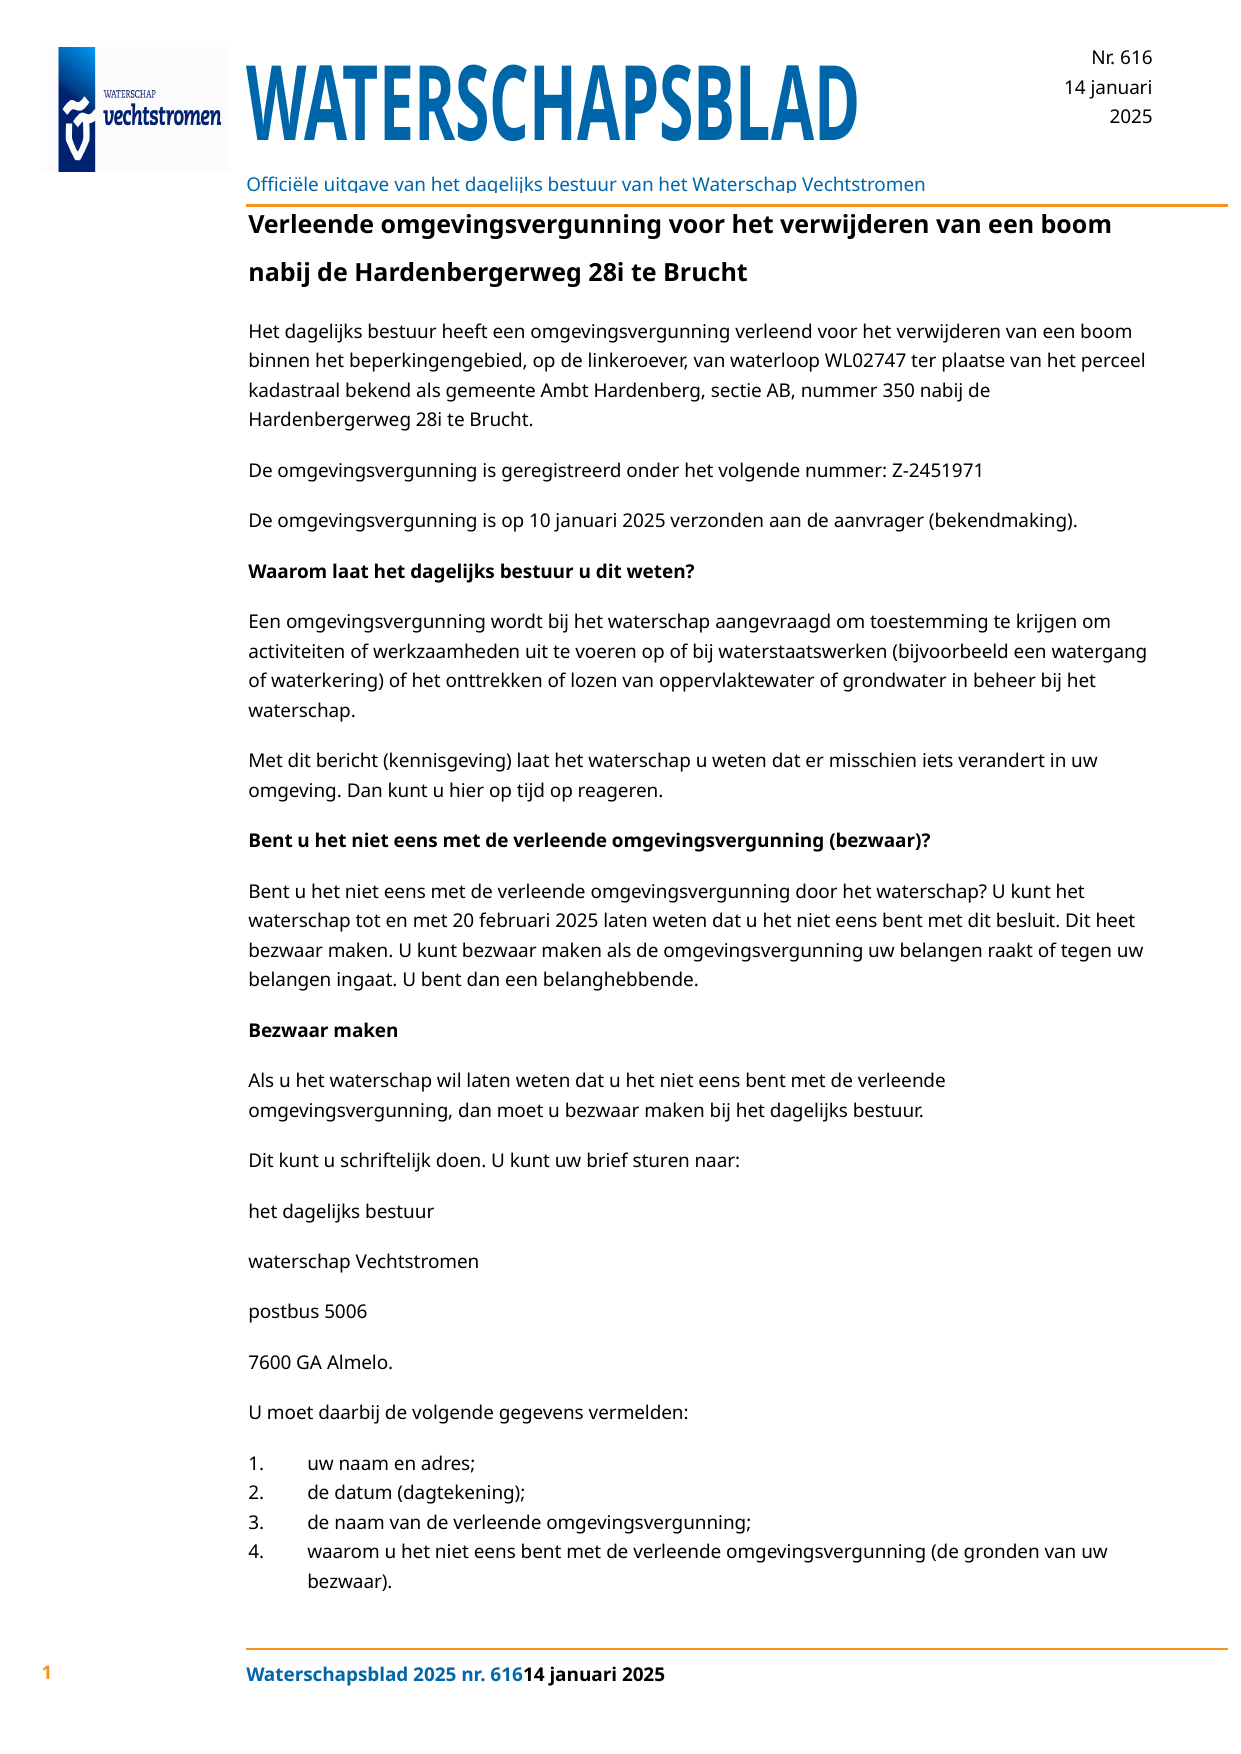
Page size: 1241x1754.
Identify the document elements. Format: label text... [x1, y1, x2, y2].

text Bent u het niet eens met de verleende omgevingsvergunning (bezwaar)? [248, 827, 1152, 853]
list waarom u het niet eens bent met de verleende omgevingsvergunning (de gronden van uw bezwaar). [248, 1539, 1152, 1594]
text Het dagelijks bestuur heeft een omgevingsvergunning verleend voor het verwijderen van een boom binnen het beperkingengebied, op de linkeroever, van waterloop WL02747 ter plaatse van het perceel kadastraal bekend als gemeente Ambt Hardenberg, sectie AB, nummer 350 nabij de Hardenbergerweg 28i te Brucht. [248, 318, 1152, 432]
text postbus 5006 [248, 1299, 1152, 1324]
text De omgevingsvergunning is geregistreerd onder het volgende nummer: Z-2451971 [248, 457, 1152, 483]
text Met dit bericht (kennisgeving) laat het waterschap u weten dat er misschien iets verandert in uw omgeving. Dan kunt u hier op tijd op reageren. [248, 747, 1152, 803]
list uw naam en adres; [248, 1450, 1152, 1476]
text Verleende omgevingsvergunning voor het verwijderen van een boom nabij de Hardenbergerweg 28i te Brucht [248, 207, 1152, 288]
text het dagelijks bestuur [248, 1198, 1152, 1224]
text Bezwaar maken [248, 1017, 1152, 1043]
text waterschap Vechtstromen [248, 1248, 1152, 1274]
text Waarom laat het dagelijks bestuur u dit weten? [248, 558, 1152, 584]
text Dit kunt u schriftelijk doen. U kunt uw brief sturen naar: [248, 1147, 1152, 1173]
list de datum (dagtekening); [248, 1479, 1152, 1505]
text U moet daarbij de volgende gegevens vermelden: [248, 1399, 1152, 1425]
text 7600 GA Almelo. [248, 1349, 1152, 1375]
picture [41, 47, 231, 172]
list de naam van de verleende omgevingsvergunning; [248, 1509, 1152, 1535]
text De omgevingsvergunning is op 10 januari 2025 verzonden aan de aanvrager (bekendmaking). [248, 507, 1152, 533]
text Als u het waterschap wil laten weten dat u het niet eens bent met de verleende omgevingsvergunning, dan moet u bezwaar maken bij het dagelijks bestuur. [248, 1067, 1152, 1123]
text Een omgevingsvergunning wordt bij het waterschap aangevraagd om toestemming te krijgen om activiteiten of werkzaamheden uit te voeren op of bij waterstaatswerken (bijvoorbeeld een watergang of waterkering) of het onttrekken of lozen van oppervlaktewater of grondwater in beheer bij het waterschap. [248, 608, 1152, 723]
text Bent u het niet eens met de verleende omgevingsvergunning door het waterschap? U kunt het waterschap tot en met 20 februari 2025 laten weten dat u het niet eens bent met dit besluit. Dit heet bezwaar maken. U kunt bezwaar maken als de omgevingsvergunning uw belangen raakt of tegen uw belangen ingaat. U bent dan een belanghebbende. [248, 878, 1152, 992]
